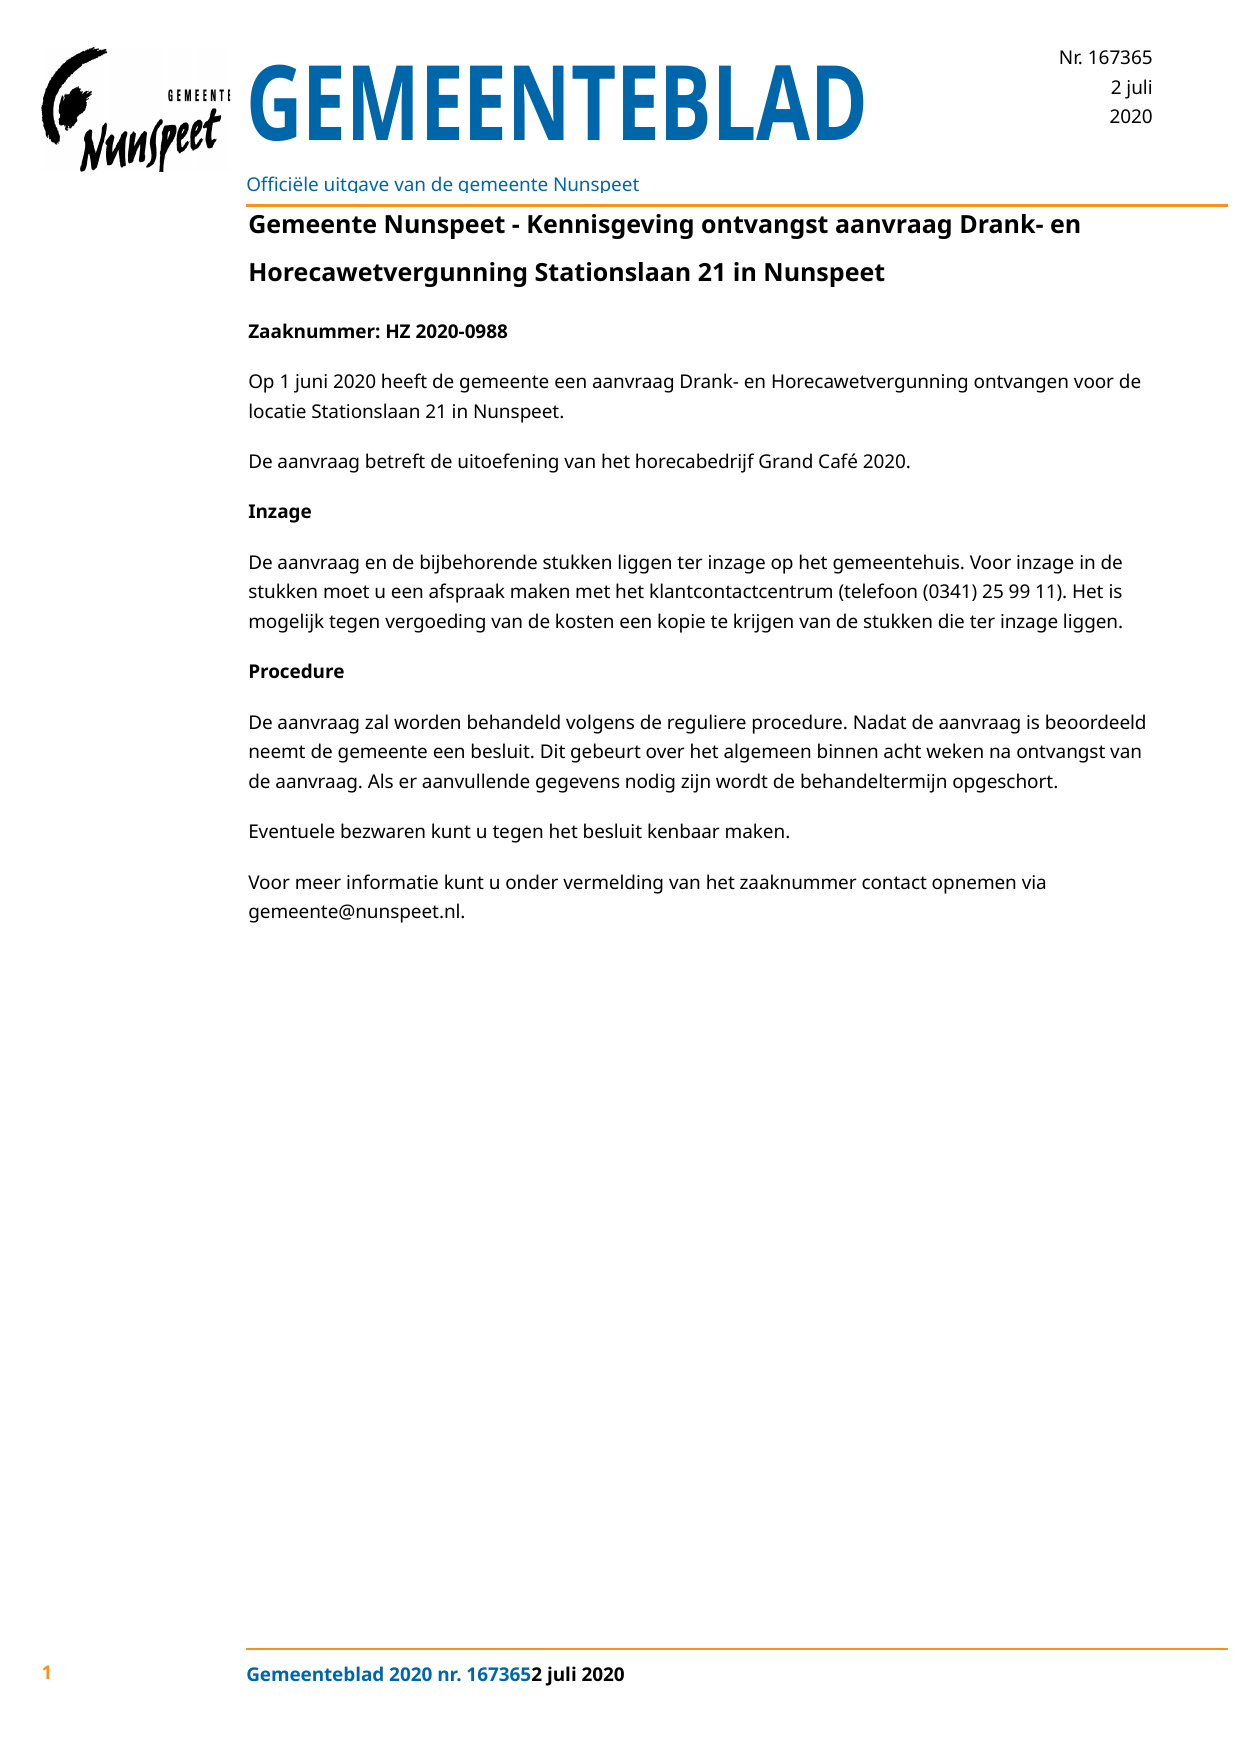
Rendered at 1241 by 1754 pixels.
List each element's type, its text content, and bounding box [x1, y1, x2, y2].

text Voor meer informatie kunt u onder vermelding van het zaaknummer contact opnemen via gemeente@nunspeet.nl. [248, 869, 1152, 924]
text De aanvraag betreft de uitoefening van het horecabedrijf Grand Café 2020. [248, 448, 1152, 474]
text Zaaknummer: HZ 2020-0988 [248, 318, 1152, 344]
text Procedure [248, 659, 1152, 684]
text De aanvraag zal worden behandeld volgens de reguliere procedure. Nadat de aanvraag is beoordeeld neemt de gemeente een besluit. Dit gebeurt over het algemeen binnen acht weken na ontvangst van de aanvraag. Als er aanvullende gegevens nodig zijn wordt de behandeltermijn opgeschort. [248, 709, 1152, 794]
picture [41, 47, 231, 172]
text Eventuele bezwaren kunt u tegen het besluit kenbaar maken. [248, 819, 1152, 844]
text Inzage [248, 499, 1152, 524]
text Op 1 juni 2020 heeft de gemeente een aanvraag Drank- en Horecawetvergunning ontvangen voor de locatie Stationslaan 21 in Nunspeet. [248, 368, 1152, 424]
text De aanvraag en de bijbehorende stukken liggen ter inzage op het gemeentehuis. Voor inzage in de stukken moet u een afspraak maken met het klantcontactcentrum (telefoon (0341) 25 99 11). Het is mogelijk tegen vergoeding van de kosten een kopie te krijgen van de stukken die ter inzage liggen. [248, 549, 1152, 634]
text Gemeente Nunspeet - Kennisgeving ontvangst aanvraag Drank- en Horecawetvergunning Stationslaan 21 in Nunspeet [248, 207, 1152, 288]
